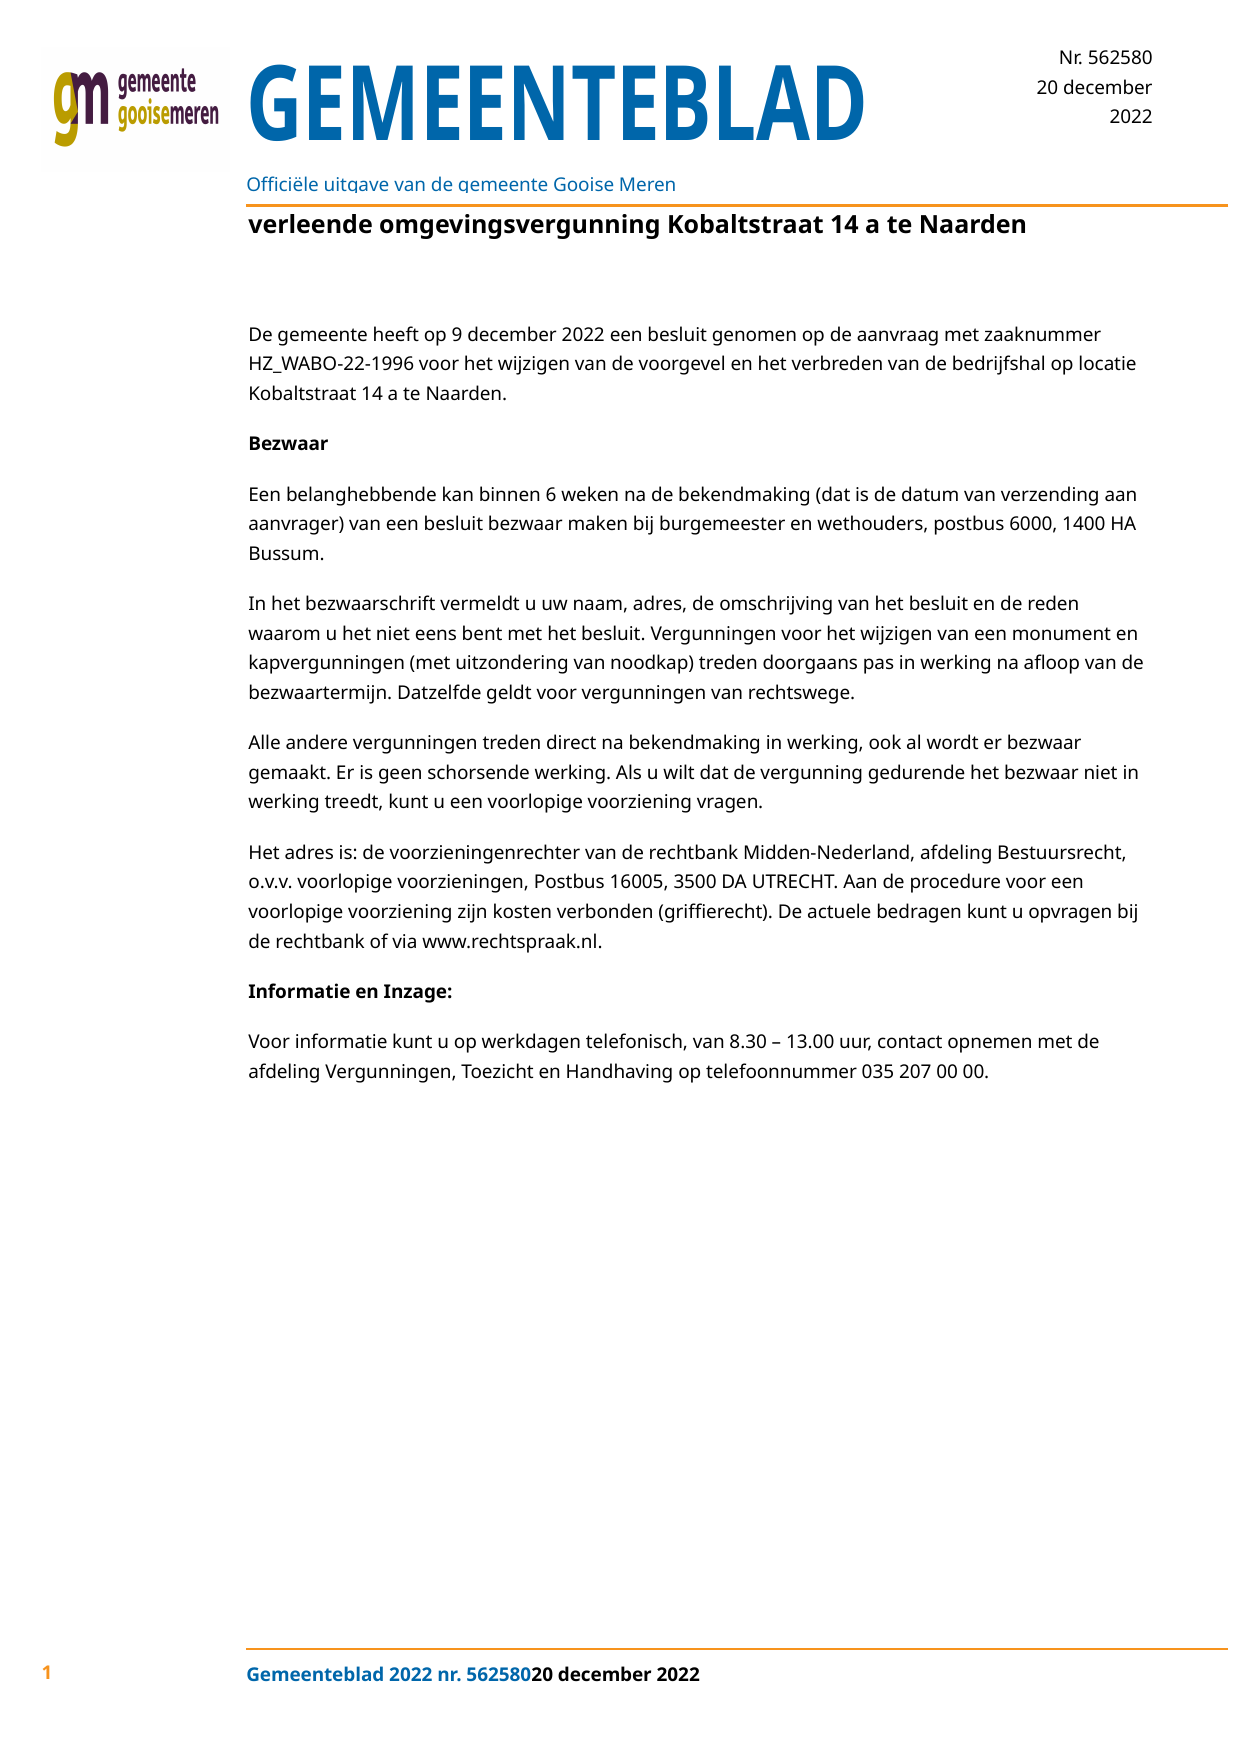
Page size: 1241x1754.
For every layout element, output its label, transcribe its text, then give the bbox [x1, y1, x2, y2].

text Een belanghebbende kan binnen 6 weken na de bekendmaking (dat is de datum van verzending aan aanvrager) van een besluit bezwaar maken bij burgemeester en wethouders, postbus 6000, 1400 HA Bussum. [248, 481, 1152, 566]
text Het adres is: de voorzieningenrechter van de rechtbank Midden-Nederland, afdeling Bestuursrecht, o.v.v. voorlopige voorzieningen, Postbus 16005, 3500 DA UTRECHT. Aan de procedure voor een voorlopige voorziening zijn kosten verbonden (griffierecht). De actuele bedragen kunt u opvragen bij de rechtbank of via www.rechtspraak.nl. [248, 839, 1152, 953]
text Voor informatie kunt u op werkdagen telefonisch, van 8.30 – 13.00 uur, contact opnemen met de afdeling Vergunningen, Toezicht en Handhaving op telefoonnummer 035 207 00 00. [248, 1029, 1152, 1084]
text verleende omgevingsvergunning Kobaltstraat 14 a te Naarden [248, 207, 1152, 241]
text Informatie en Inzage: [248, 978, 1152, 1004]
picture [41, 47, 231, 172]
text De gemeente heeft op 9 december 2022 een besluit genomen op de aanvraag met zaaknummer HZ_WABO-22-1996 voor het wijzigen van de voorgevel en het verbreden van de bedrijfshal op locatie Kobaltstraat 14 a te Naarden. [248, 321, 1152, 406]
text In het bezwaarschrift vermeldt u uw naam, adres, de omschrijving van het besluit en de reden waarom u het niet eens bent met het besluit. Vergunningen voor het wijzigen van een monument en kapvergunningen (met uitzondering van noodkap) treden doorgaans pas in werking na afloop van de bezwaartermijn. Datzelfde geldt voor vergunningen van rechtswege. [248, 590, 1152, 705]
text Alle andere vergunningen treden direct na bekendmaking in werking, ook al wordt er bezwaar gemaakt. Er is geen schorsende werking. Als u wilt dat de vergunning gedurende het bezwaar niet in werking treedt, kunt u een voorlopige voorziening vragen. [248, 729, 1152, 814]
text Bezwaar [248, 430, 1152, 456]
